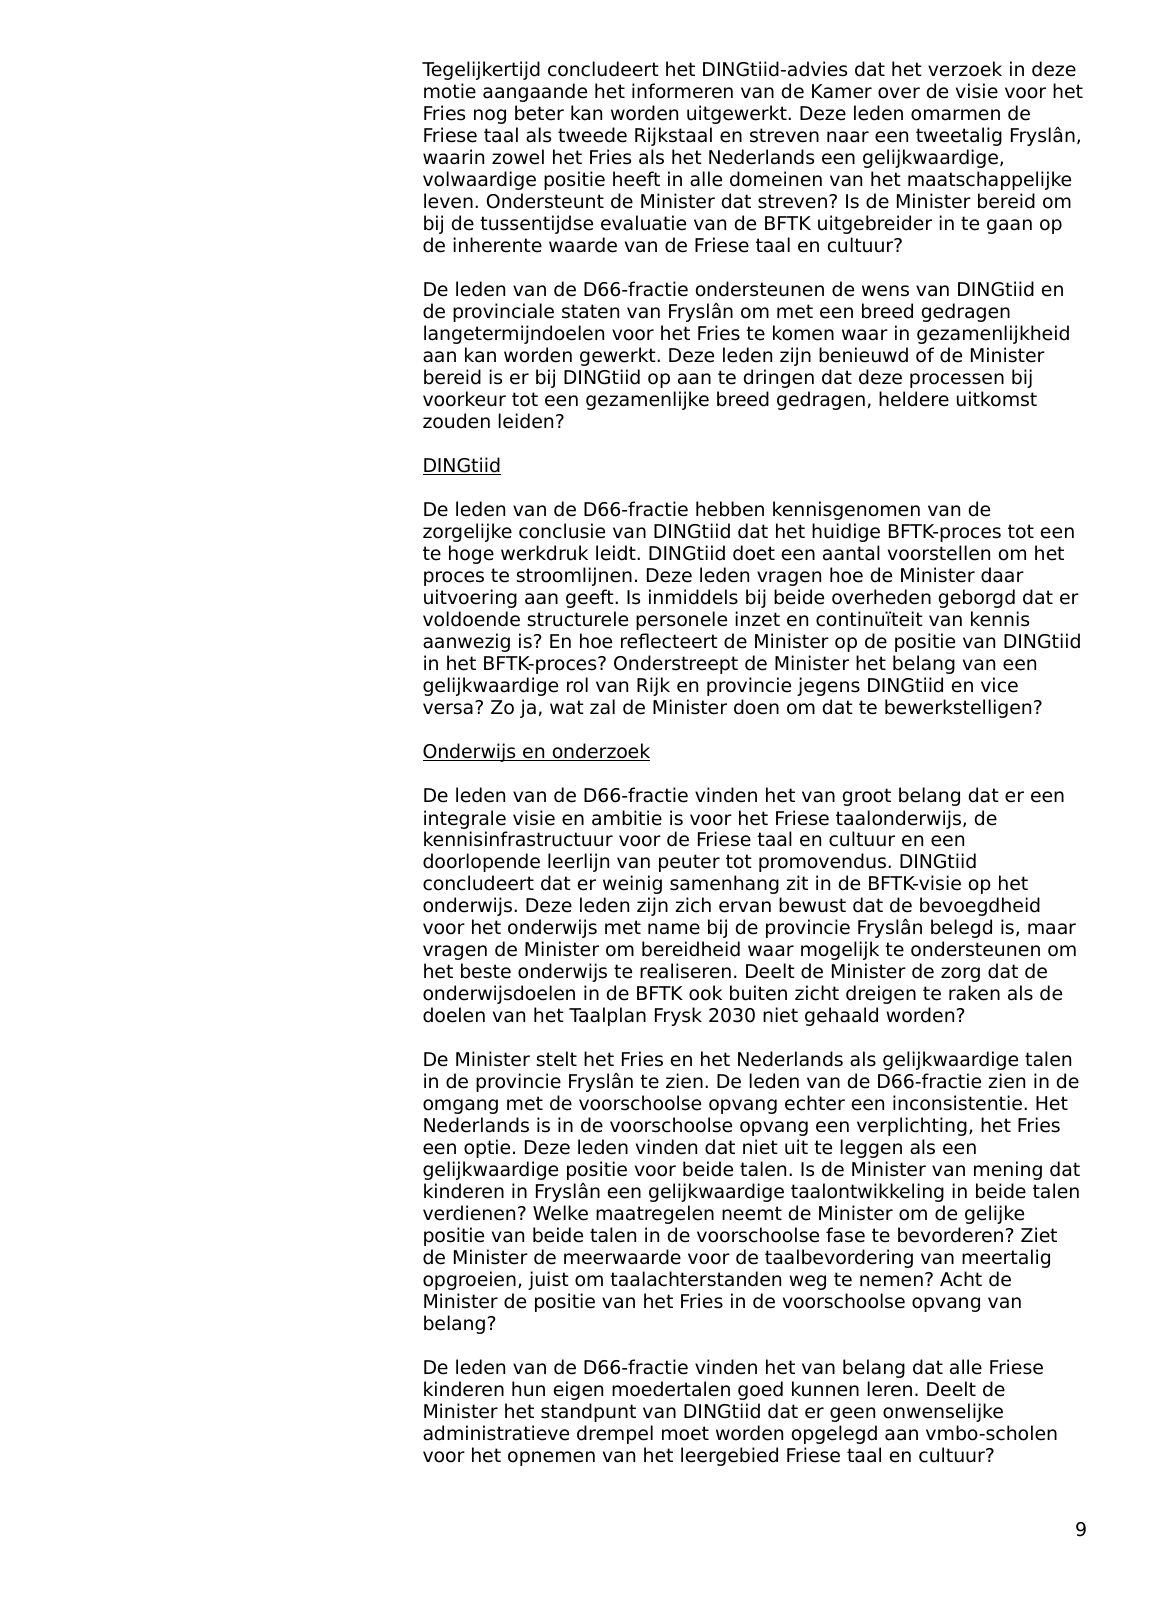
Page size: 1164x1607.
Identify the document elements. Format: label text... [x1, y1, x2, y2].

subtitle DINGtiid [422, 455, 1087, 477]
subtitle Onderwijs en onderzoek [422, 741, 1087, 763]
text De leden van de D66-fractie vinden het van belang dat alle Friese kinderen hun eigen moedertalen goed kunnen leren. Deelt de Minister het standpunt van DINGtiid dat er geen onwenselijke administratieve drempel moet worden opgelegd aan vmbo-scholen voor het opnemen van het leergebied Friese taal en cultuur? [422, 1357, 1087, 1467]
text De leden van de D66-fractie hebben kennisgenomen van de zorgelijke conclusie van DINGtiid dat het huidige BFTK-proces tot een te hoge werkdruk leidt. DINGtiid doet een aantal voorstellen om het proces te stroomlijnen. Deze leden vragen hoe de Minister daar uitvoering aan geeft. Is inmiddels bij beide overheden geborgd dat er voldoende structurele personele inzet en continuïteit van kennis aanwezig is? En hoe reflecteert de Minister op de positie van DINGtiid in het BFTK-proces? Onderstreept de Minister het belang van een gelijkwaardige rol van Rijk en provincie jegens DINGtiid en vice versa? Zo ja, wat zal de Minister doen om dat te bewerkstelligen? [422, 499, 1087, 719]
text De Minister stelt het Fries en het Nederlands als gelijkwaardige talen in de provincie Fryslân te zien. De leden van de D66-fractie zien in de omgang met de voorschoolse opvang echter een inconsistentie. Het Nederlands is in de voorschoolse opvang een verplichting, het Fries een optie. Deze leden vinden dat niet uit te leggen als een gelijkwaardige positie voor beide talen. Is de Minister van mening dat kinderen in Fryslân een gelijkwaardige taalontwikkeling in beide talen verdienen? Welke maatregelen neemt de Minister om de gelijke positie van beide talen in de voorschoolse fase te bevorderen? Ziet de Minister de meerwaarde voor de taalbevordering van meertalig opgroeien, juist om taalachterstanden weg te nemen? Acht de Minister de positie van het Fries in de voorschoolse opvang van belang? [422, 1049, 1087, 1335]
text Tegelijkertijd concludeert het DINGtiid-advies dat het verzoek in deze motie aangaande het informeren van de Kamer over de visie voor het Fries nog beter kan worden uitgewerkt. Deze leden omarmen de Friese taal als tweede Rijkstaal en streven naar een tweetalig Fryslân, waarin zowel het Fries als het Nederlands een gelijkwaardige, volwaardige positie heeft in alle domeinen van het maatschappelijke leven. Ondersteunt de Minister dat streven? Is de Minister bereid om bij de tussentijdse evaluatie van de BFTK uitgebreider in te gaan op de inherente waarde van de Friese taal en cultuur? [422, 59, 1087, 257]
text De leden van de D66-fractie vinden het van groot belang dat er een integrale visie en ambitie is voor het Friese taalonderwijs, de kennisinfrastructuur voor de Friese taal en cultuur en een doorlopende leerlijn van peuter tot promovendus. DINGtiid concludeert dat er weinig samenhang zit in de BFTK-visie op het onderwijs. Deze leden zijn zich ervan bewust dat de bevoegdheid voor het onderwijs met name bij de provincie Fryslân belegd is, maar vragen de Minister om bereidheid waar mogelijk te ondersteunen om het beste onderwijs te realiseren. Deelt de Minister de zorg dat de onderwijsdoelen in de BFTK ook buiten zicht dreigen te raken als de doelen van het Taalplan Frysk 2030 niet gehaald worden? [422, 785, 1087, 1027]
text De leden van de D66-fractie ondersteunen de wens van DINGtiid en de provinciale staten van Fryslân om met een breed gedragen langetermijndoelen voor het Fries te komen waar in gezamenlijkheid aan kan worden gewerkt. Deze leden zijn benieuwd of de Minister bereid is er bij DINGtiid op aan te dringen dat deze processen bij voorkeur tot een gezamenlijke breed gedragen, heldere uitkomst zouden leiden? [422, 279, 1087, 433]
